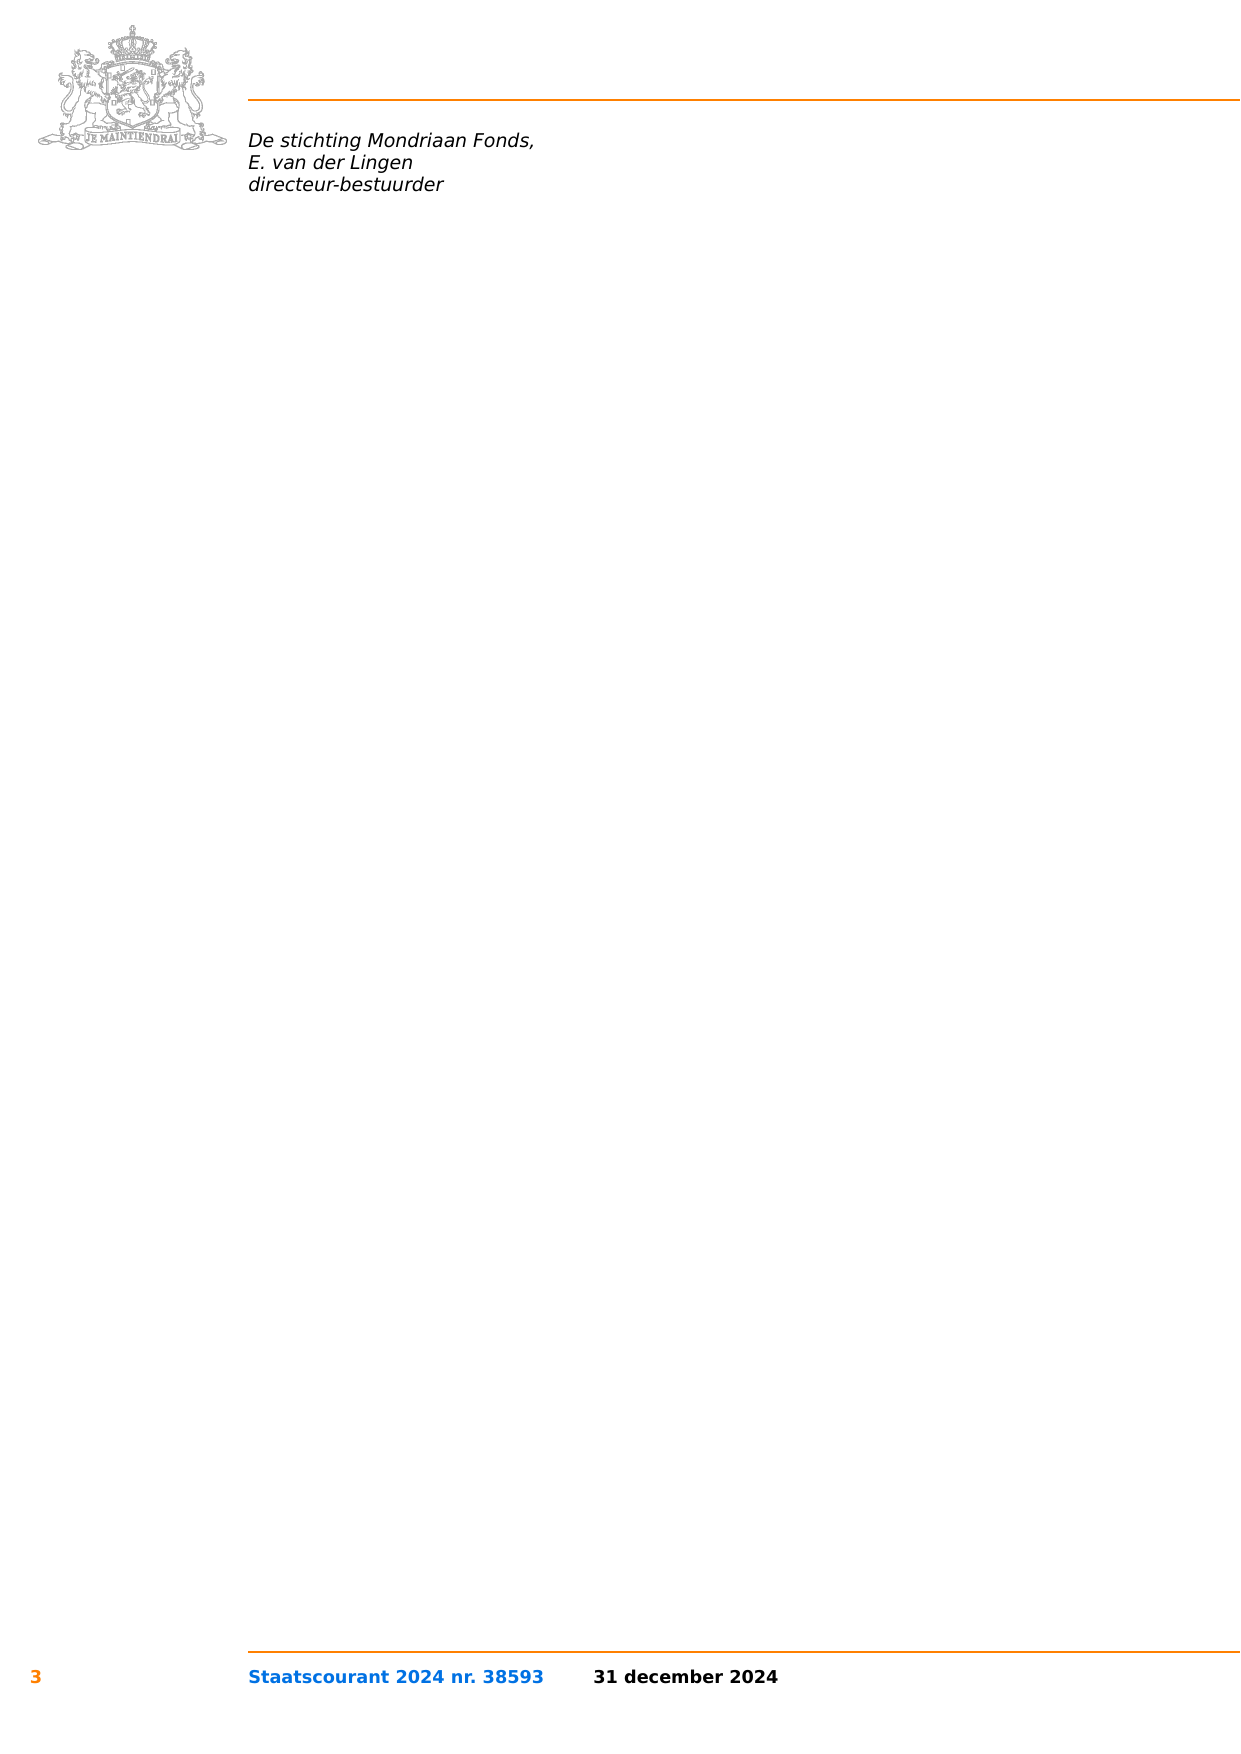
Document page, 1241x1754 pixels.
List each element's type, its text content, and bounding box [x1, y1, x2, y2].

picture [38, 25, 227, 150]
text De stichting Mondriaan Fonds, E. van der Lingen directeur-bestuurder [248, 130, 1163, 196]
